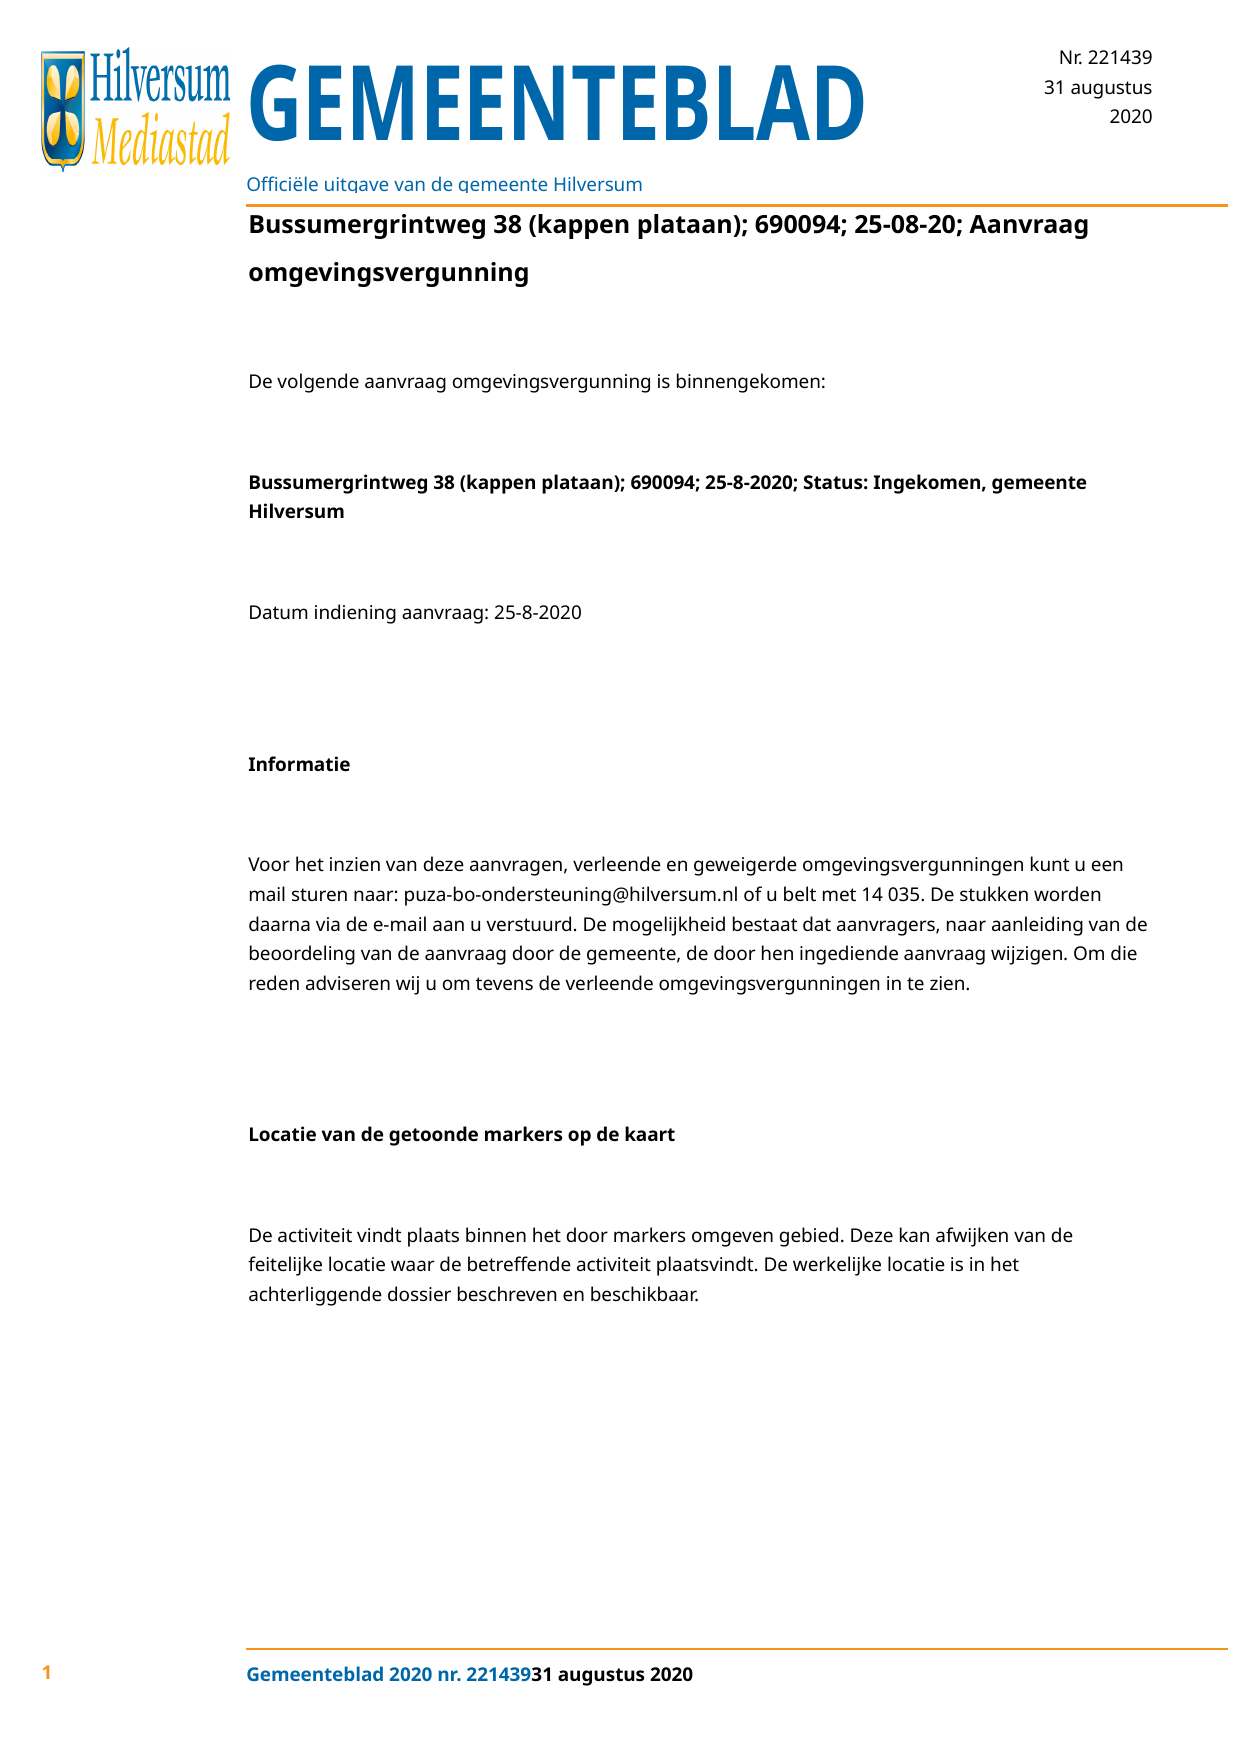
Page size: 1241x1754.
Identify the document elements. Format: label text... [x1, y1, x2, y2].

text Datum indiening aanvraag: 25-8-2020 [248, 599, 1152, 625]
text Bussumergrintweg 38 (kappen plataan); 690094; 25-08-20; Aanvraag omgevingsvergunning [248, 207, 1152, 288]
picture [41, 47, 231, 172]
text Informatie [248, 751, 1152, 777]
text Voor het inzien van deze aanvragen, verleende en geweigerde omgevingsvergunningen kunt u een mail sturen naar: puza-bo-ondersteuning@hilversum.nl of u belt met 14 035. De stukken worden daarna via de e-mail aan u verstuurd. De mogelijkheid bestaat dat aanvragers, naar aanleiding van de beoordeling van de aanvraag door de gemeente, de door hen ingediende aanvraag wijzigen. Om die reden adviseren wij u om tevens de verleende omgevingsvergunningen in te zien. [248, 852, 1152, 996]
text De volgende aanvraag omgevingsvergunning is binnengekomen: [248, 368, 1152, 394]
text Locatie van de getoonde markers op de kaart [248, 1121, 1152, 1147]
text De activiteit vindt plaats binnen het door markers omgeven gebied. Deze kan afwijken van de feitelijke locatie waar de betreffende activiteit plaatsvindt. De werkelijke locatie is in het achterliggende dossier beschreven en beschikbaar. [248, 1222, 1152, 1307]
text Bussumergrintweg 38 (kappen plataan); 690094; 25-8-2020; Status: Ingekomen, gemeente Hilversum [248, 469, 1152, 524]
